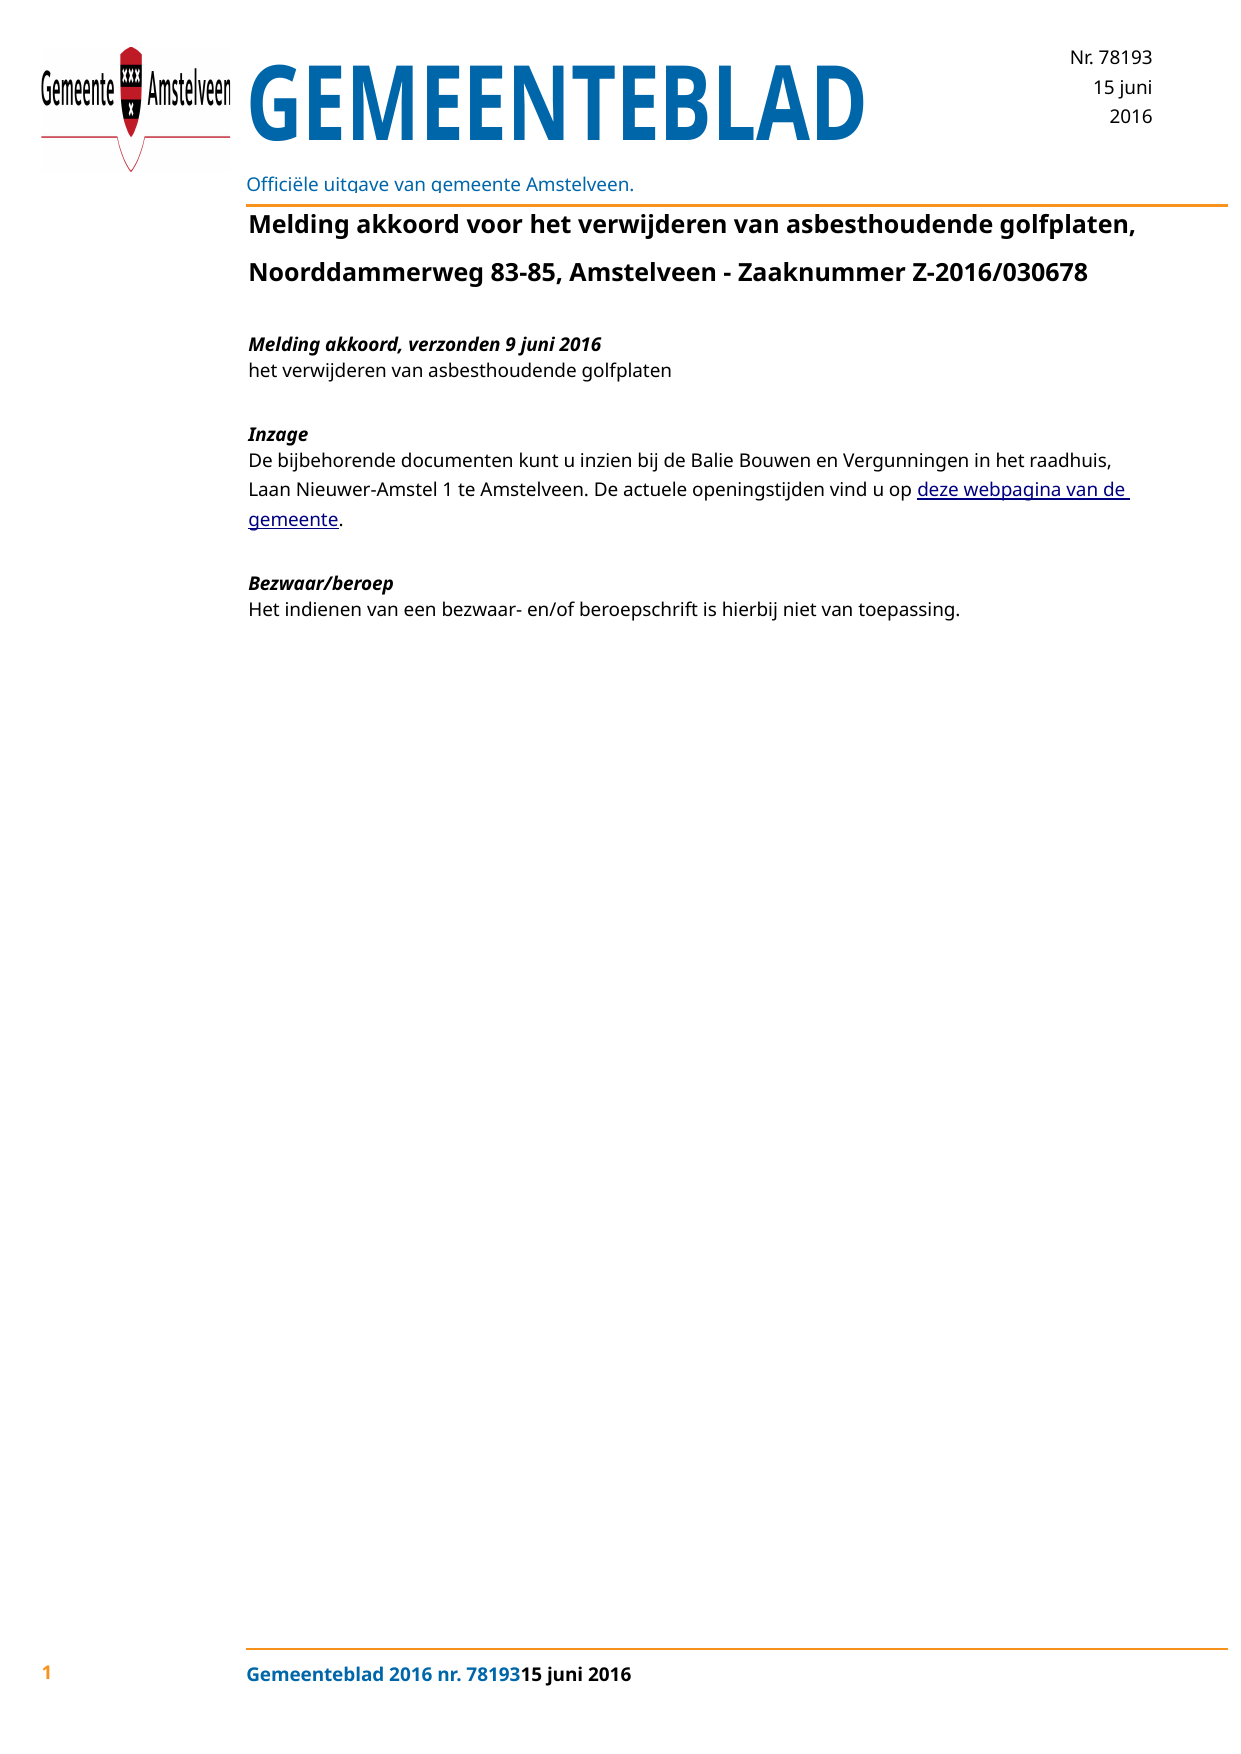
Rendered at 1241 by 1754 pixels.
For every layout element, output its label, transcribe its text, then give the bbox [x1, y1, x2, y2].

text het verwijderen van asbesthoudende golfplaten [248, 357, 1152, 383]
text Bezwaar/beroep [248, 570, 1152, 596]
text De bijbehorende documenten kunt u inzien bij de Balie Bouwen en Vergunningen in het raadhuis, Laan Nieuwer-Amstel 1 te Amstelveen. De actuele openingstijden vind u op deze webpagina van de gemeente. [248, 447, 1152, 532]
picture [41, 47, 231, 172]
text Melding akkoord voor het verwijderen van asbesthoudende golfplaten, Noorddammerweg 83-85, Amstelveen - Zaaknummer Z-2016/030678 [248, 207, 1152, 288]
text Inzage [248, 421, 1152, 447]
text Het indienen van een bezwaar- en/of beroepschrift is hierbij niet van toepassing. [248, 596, 1152, 621]
text Melding akkoord, verzonden 9 juni 2016 [248, 331, 1152, 357]
